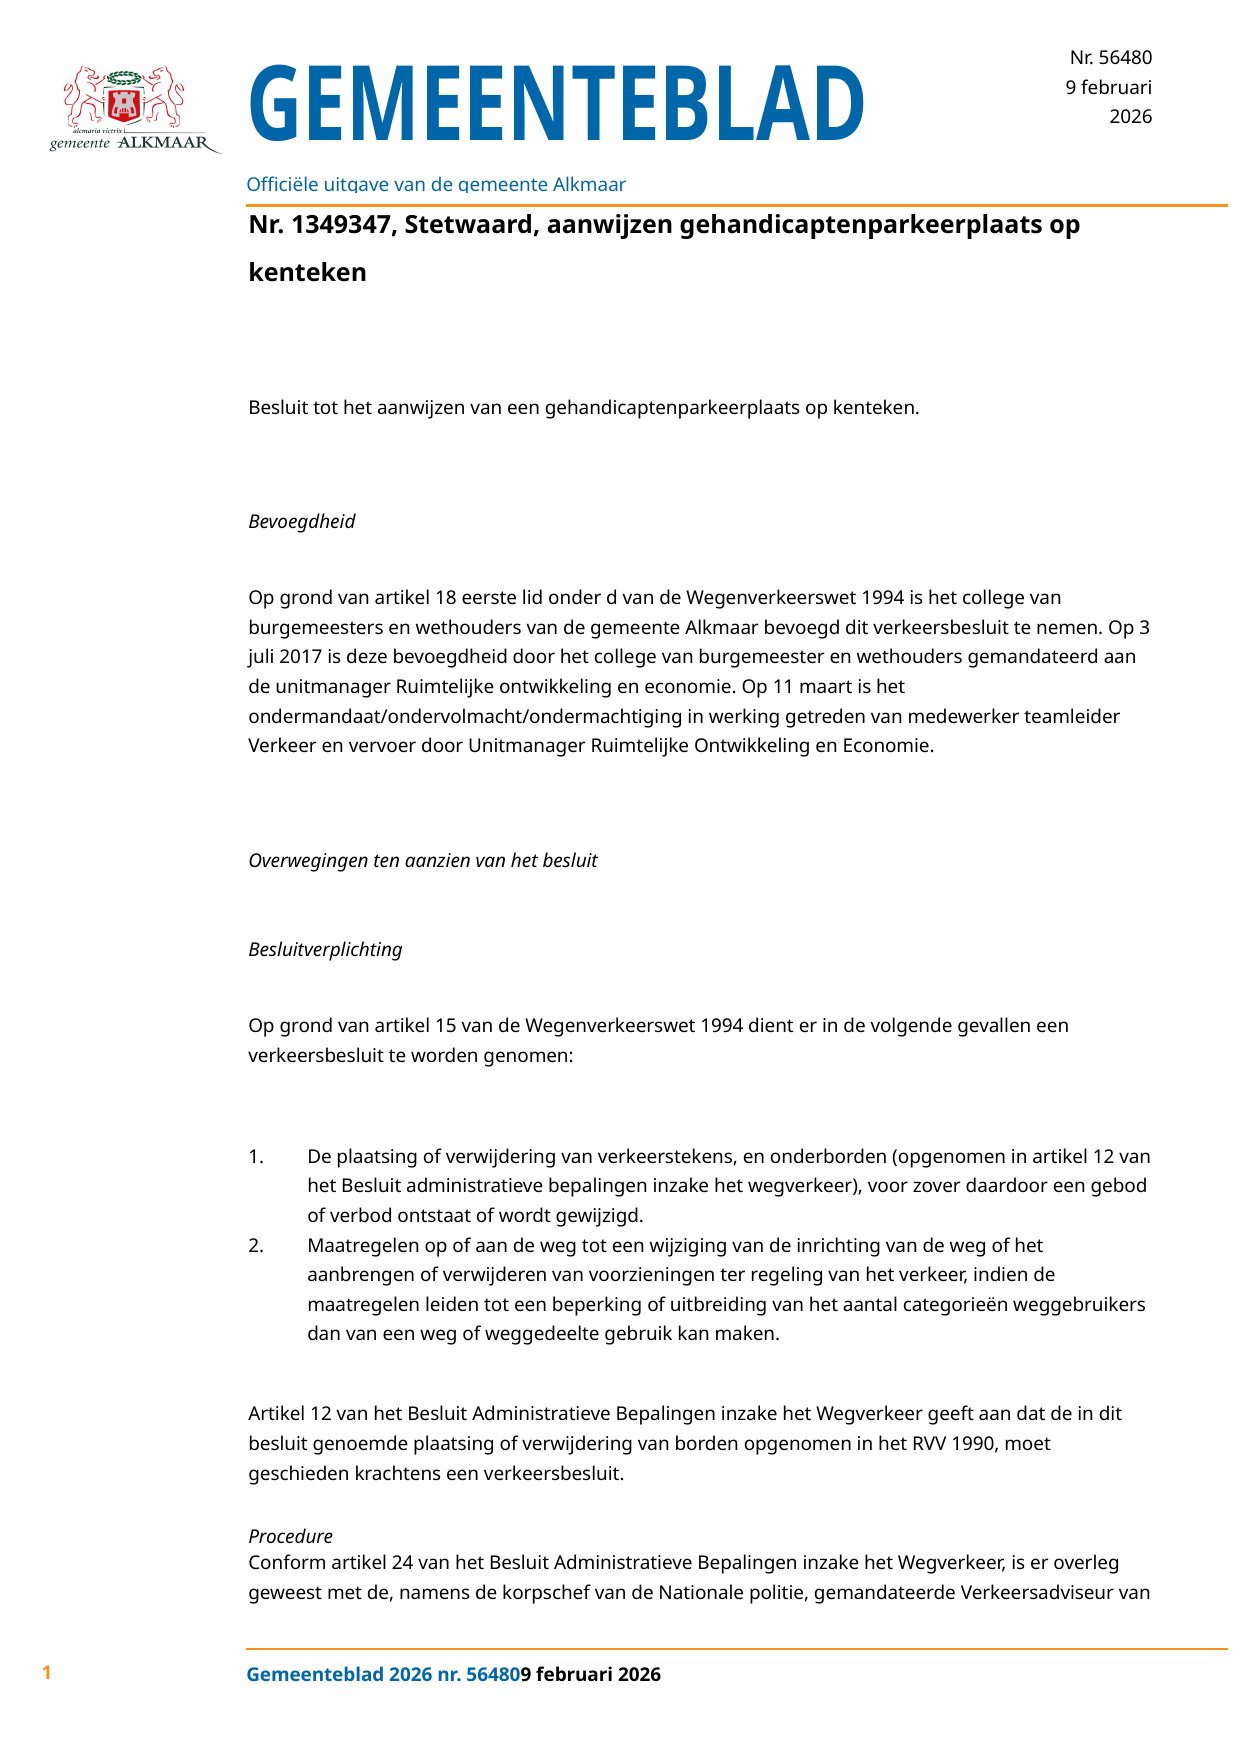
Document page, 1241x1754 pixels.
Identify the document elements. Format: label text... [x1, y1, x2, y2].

text Procedure [248, 1524, 1152, 1549]
text Besluitverplichting [248, 937, 1152, 962]
text Nr. 1349347, Stetwaard, aanwijzen gehandicaptenparkeerplaats op kenteken [248, 207, 1152, 288]
text Besluit tot het aanwijzen van een gehandicaptenparkeerplaats op kenteken. [248, 394, 1152, 420]
text Overwegingen ten aanzien van het besluit [248, 847, 1152, 873]
text Artikel 12 van het Besluit Administratieve Bepalingen inzake het Wegverkeer geeft aan dat de in dit besluit genoemde plaatsing of verwijdering van borden opgenomen in het RVV 1990, moet geschieden krachtens een verkeersbesluit. [248, 1401, 1152, 1486]
picture [41, 47, 231, 172]
text Conform artikel 24 van het Besluit Administratieve Bepalingen inzake het Wegverkeer, is er overleg geweest met de, namens de korpschef van de Nationale politie, gemandateerde Verkeersadviseur van [248, 1549, 1152, 1605]
list Maatregelen op of aan de weg tot een wijziging van de inrichting van de weg of het aanbrengen of verwijderen van voorzieningen ter regeling van het verkeer, indien de maatregelen leiden tot een beperking of uitbreiding van het aantal categorieën weggebruikers dan van een weg of weggedeelte gebruik kan maken. [248, 1232, 1152, 1346]
text Bevoegdheid [248, 508, 1152, 534]
text Op grond van artikel 15 van de Wegenverkeerswet 1994 dient er in de volgende gevallen een verkeersbesluit te worden genomen: [248, 1013, 1152, 1068]
text Op grond van artikel 18 eerste lid onder d van de Wegenverkeerswet 1994 is het college van burgemeesters en wethouders van de gemeente Alkmaar bevoegd dit verkeersbesluit te nemen. Op 3 juli 2017 is deze bevoegdheid door het college van burgemeester en wethouders gemandateerd aan de unitmanager Ruimtelijke ontwikkeling en economie. Op 11 maart is het ondermandaat/ondervolmacht/ondermachtiging in werking getreden van medewerker teamleider Verkeer en vervoer door Unitmanager Ruimtelijke Ontwikkeling en Economie. [248, 584, 1152, 758]
list De plaatsing of verwijdering van verkeerstekens, en onderborden (opgenomen in artikel 12 van het Besluit administratieve bepalingen inzake het wegverkeer), voor zover daardoor een gebod of verbod ontstaat of wordt gewijzigd. [248, 1143, 1152, 1228]
